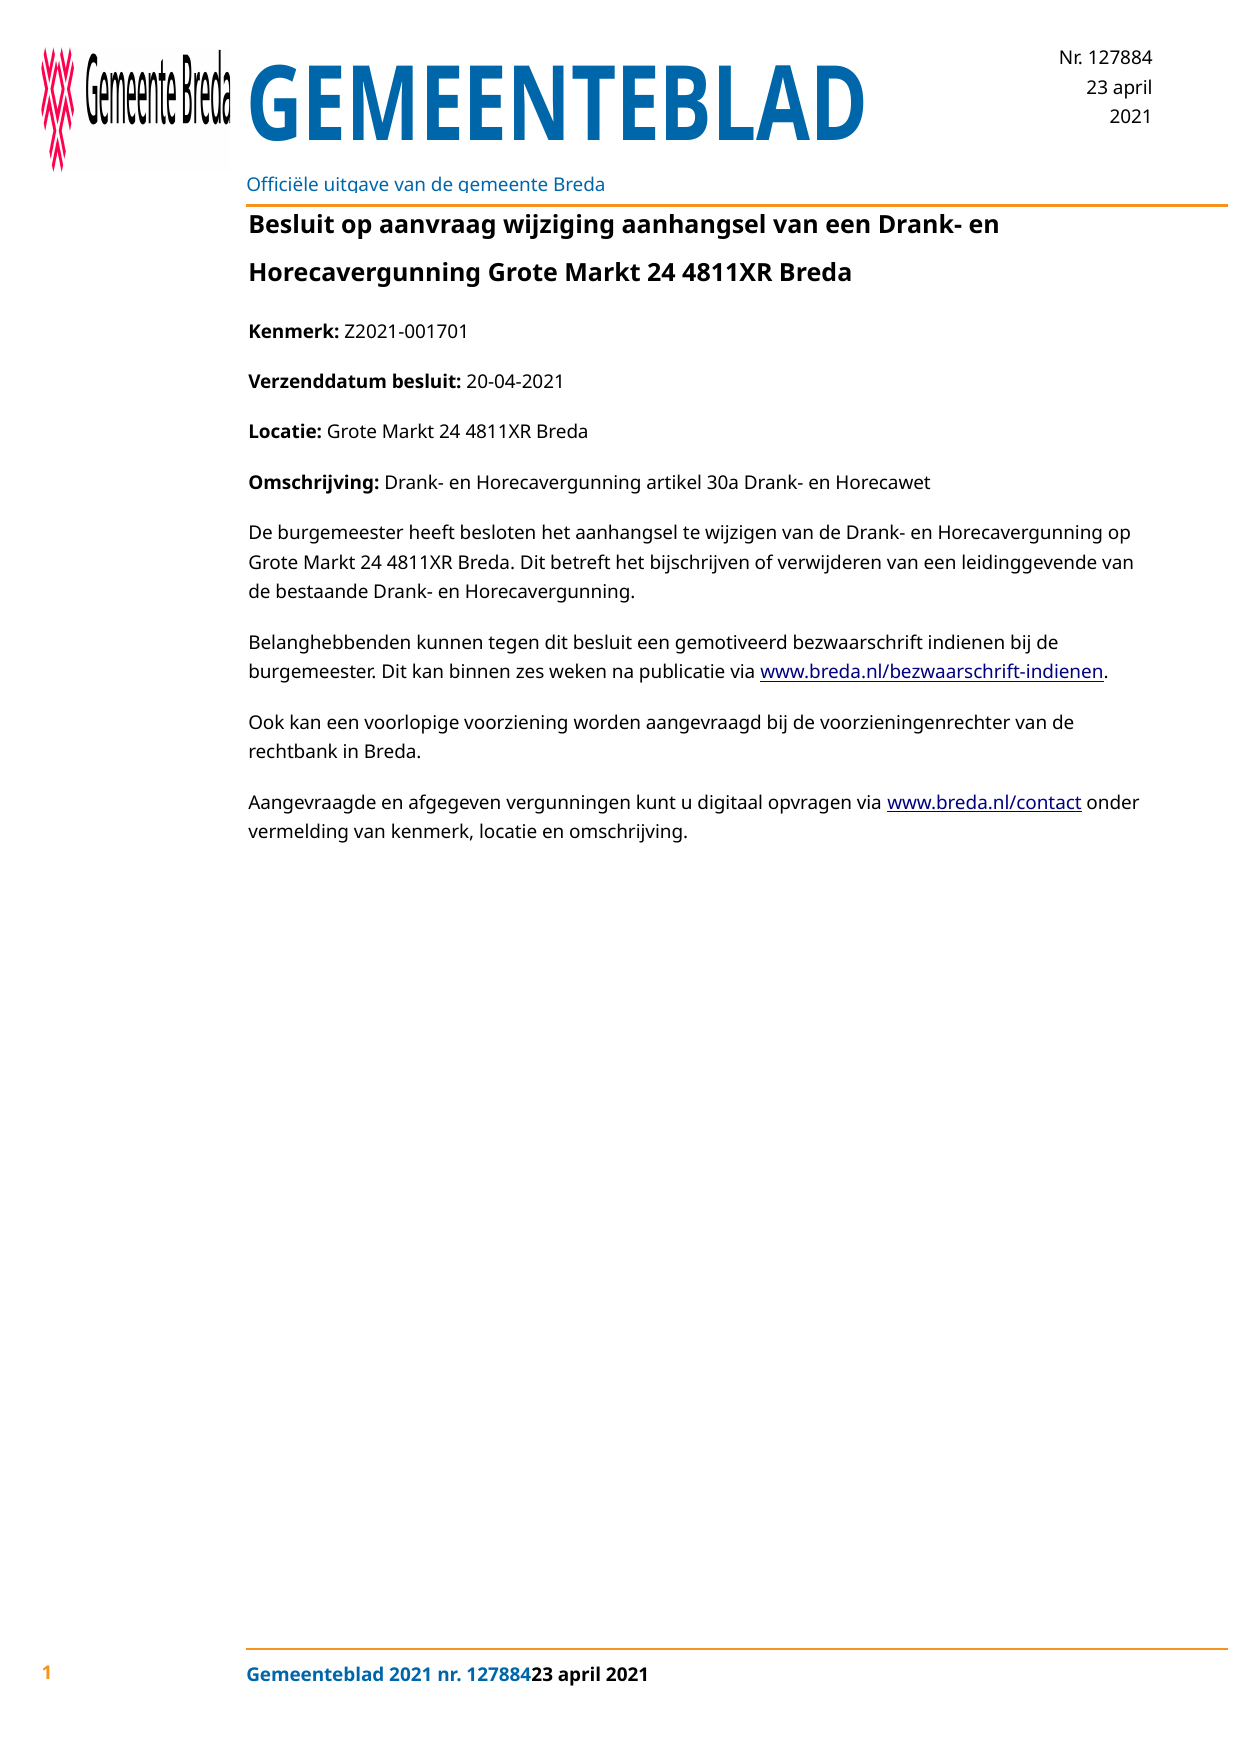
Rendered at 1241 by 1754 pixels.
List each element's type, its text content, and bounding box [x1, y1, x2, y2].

picture [41, 47, 231, 172]
text Belanghebbenden kunnen tegen dit besluit een gemotiveerd bezwaarschrift indienen bij de burgemeester. Dit kan binnen zes weken na publicatie via www.breda.nl/bezwaarschrift-indienen. [248, 629, 1152, 684]
text Locatie: Grote Markt 24 4811XR Breda [248, 419, 1152, 444]
text Kenmerk: Z2021-001701 [248, 318, 1152, 344]
text De burgemeester heeft besloten het aanhangsel te wijzigen van de Drank- en Horecavergunning op Grote Markt 24 4811XR Breda. Dit betreft het bijschrijven of verwijderen van een leidinggevende van de bestaande Drank- en Horecavergunning. [248, 519, 1152, 604]
text Besluit op aanvraag wijziging aanhangsel van een Drank- en Horecavergunning Grote Markt 24 4811XR Breda [248, 207, 1152, 288]
text Omschrijving: Drank- en Horecavergunning artikel 30a Drank- en Horecawet [248, 469, 1152, 495]
text Aangevraagde en afgegeven vergunningen kunt u digitaal opvragen via www.breda.nl/contact onder vermelding van kenmerk, locatie en omschrijving. [248, 789, 1152, 844]
text Verzenddatum besluit: 20-04-2021 [248, 368, 1152, 394]
text Ook kan een voorlopige voorziening worden aangevraagd bij de voorzieningenrechter van de rechtbank in Breda. [248, 709, 1152, 764]
